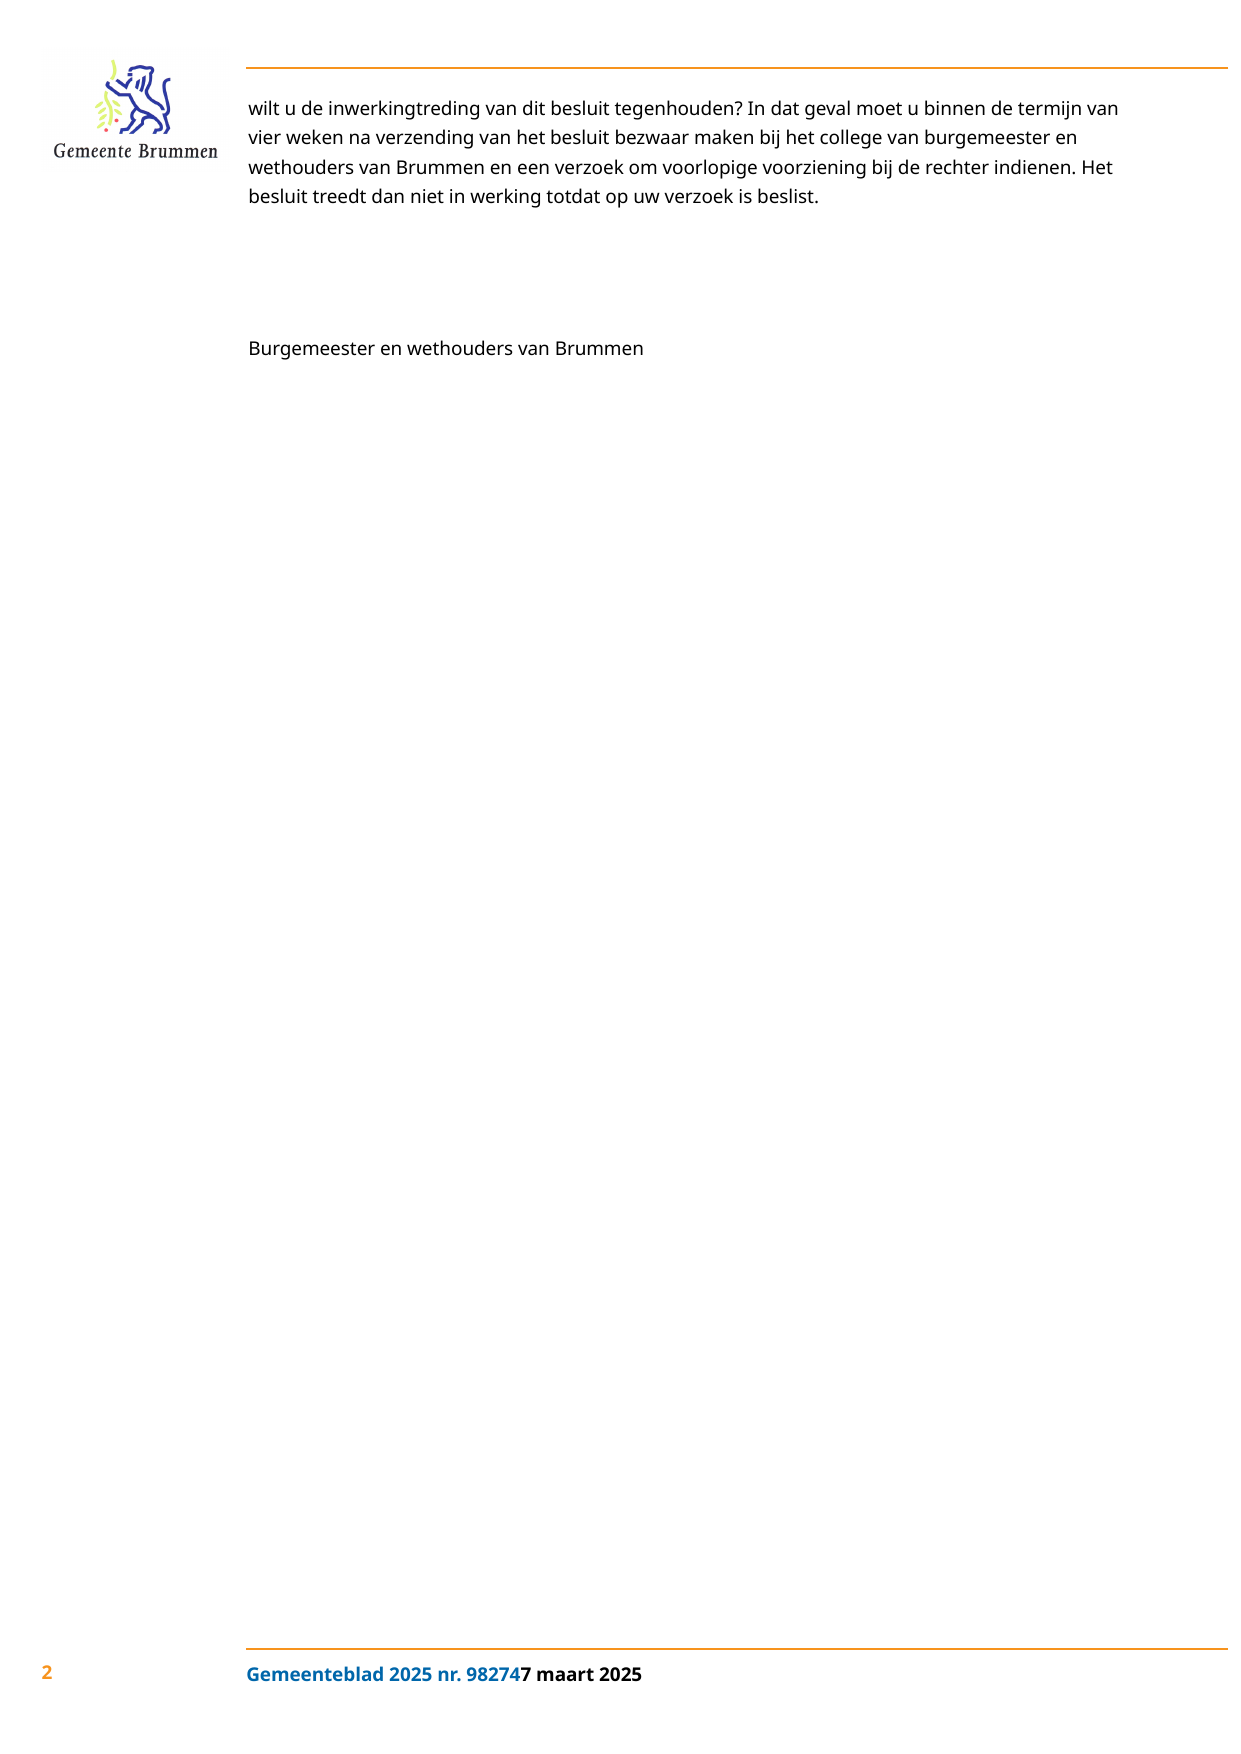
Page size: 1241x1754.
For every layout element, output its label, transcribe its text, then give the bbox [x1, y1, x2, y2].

text Burgemeester en wethouders van Brummen [248, 335, 1152, 361]
text wilt u de inwerkingtreding van dit besluit tegenhouden? In dat geval moet u binnen de termijn van vier weken na verzending van het besluit bezwaar maken bij het college van burgemeester en wethouders van Brummen en een verzoek om voorlopige voorziening bij de rechter indienen. Het besluit treedt dan niet in werking totdat op uw verzoek is beslist. [248, 95, 1152, 209]
picture [41, 47, 231, 172]
